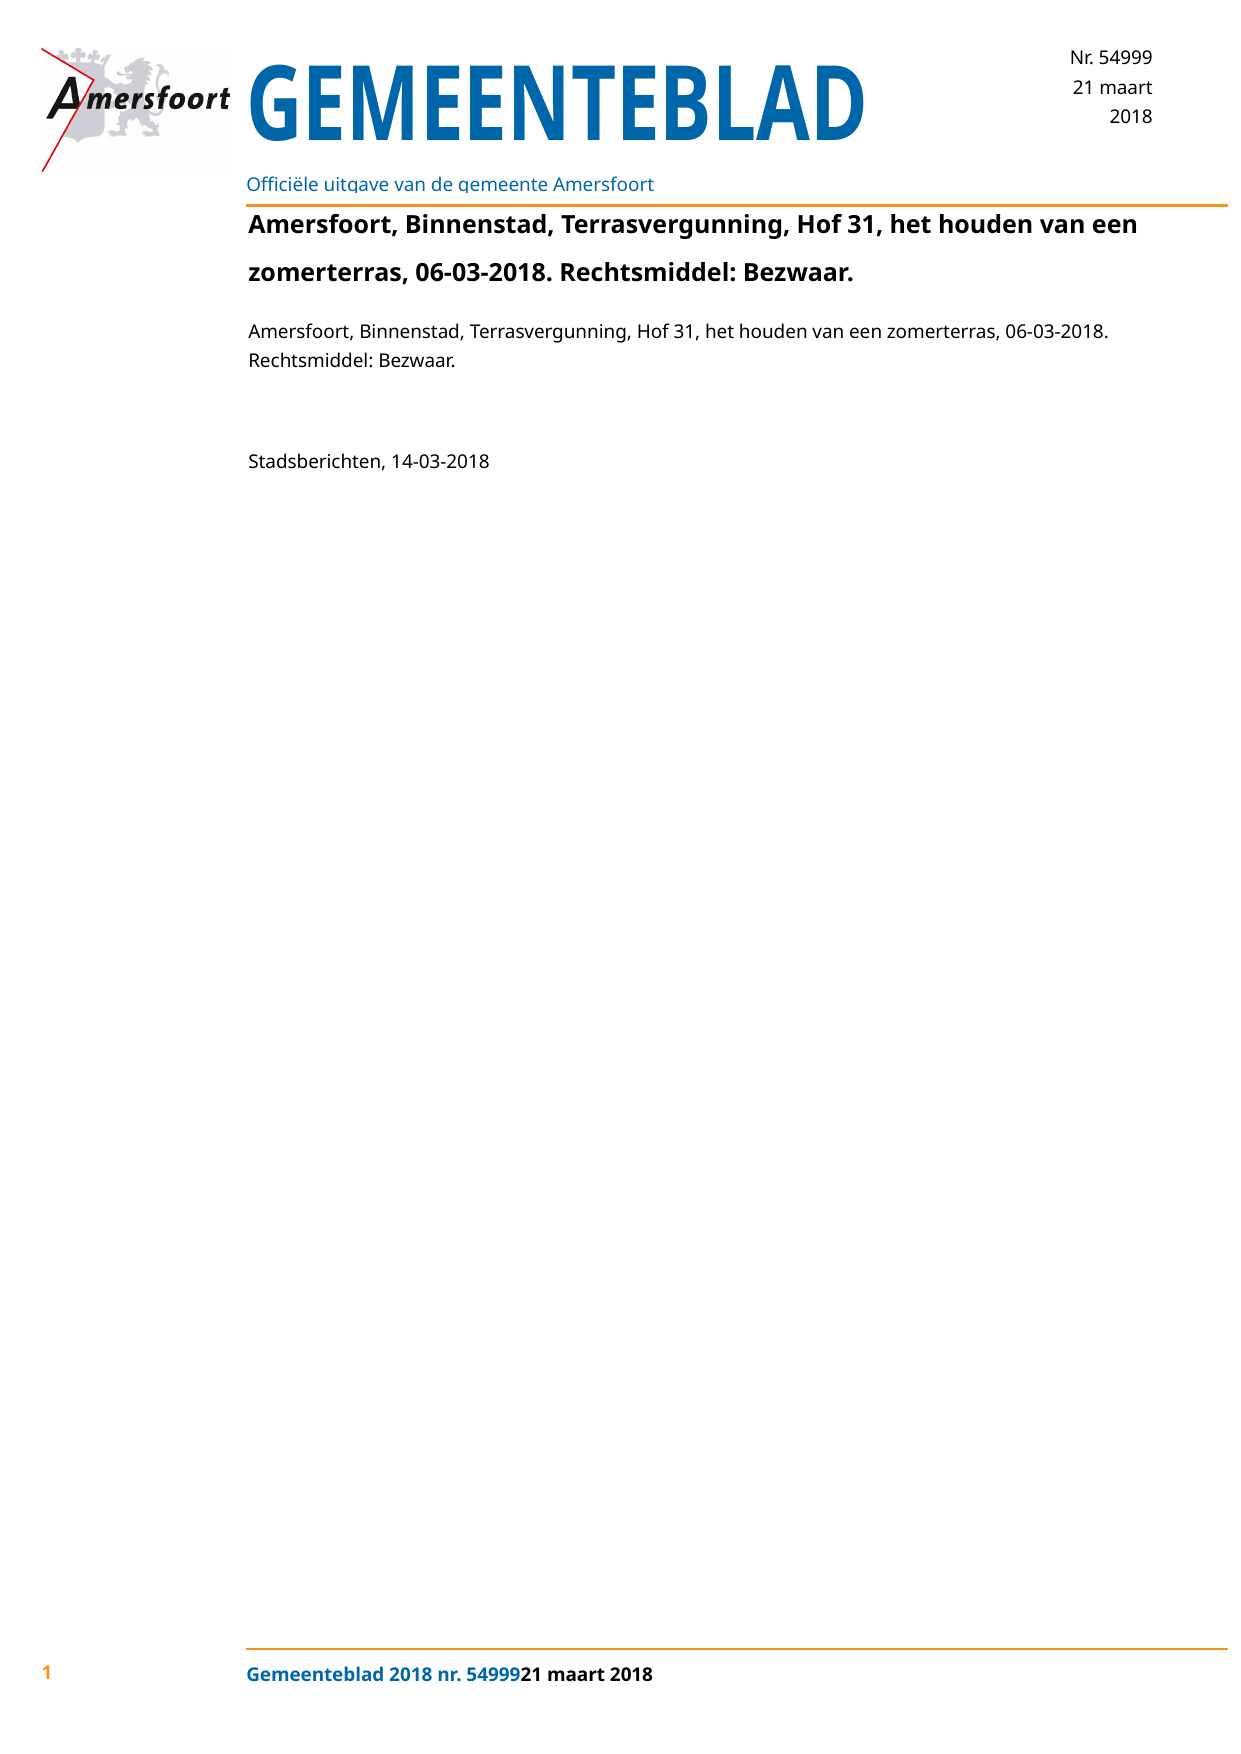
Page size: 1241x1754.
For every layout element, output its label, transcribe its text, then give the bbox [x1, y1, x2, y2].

text Stadsberichten, 14-03-2018 [248, 448, 1152, 474]
text Amersfoort, Binnenstad, Terrasvergunning, Hof 31, het houden van een zomerterras, 06-03-2018. Rechtsmiddel: Bezwaar. [248, 318, 1152, 373]
picture [41, 47, 231, 172]
text Amersfoort, Binnenstad, Terrasvergunning, Hof 31, het houden van een zomerterras, 06-03-2018. Rechtsmiddel: Bezwaar. [248, 207, 1152, 288]
